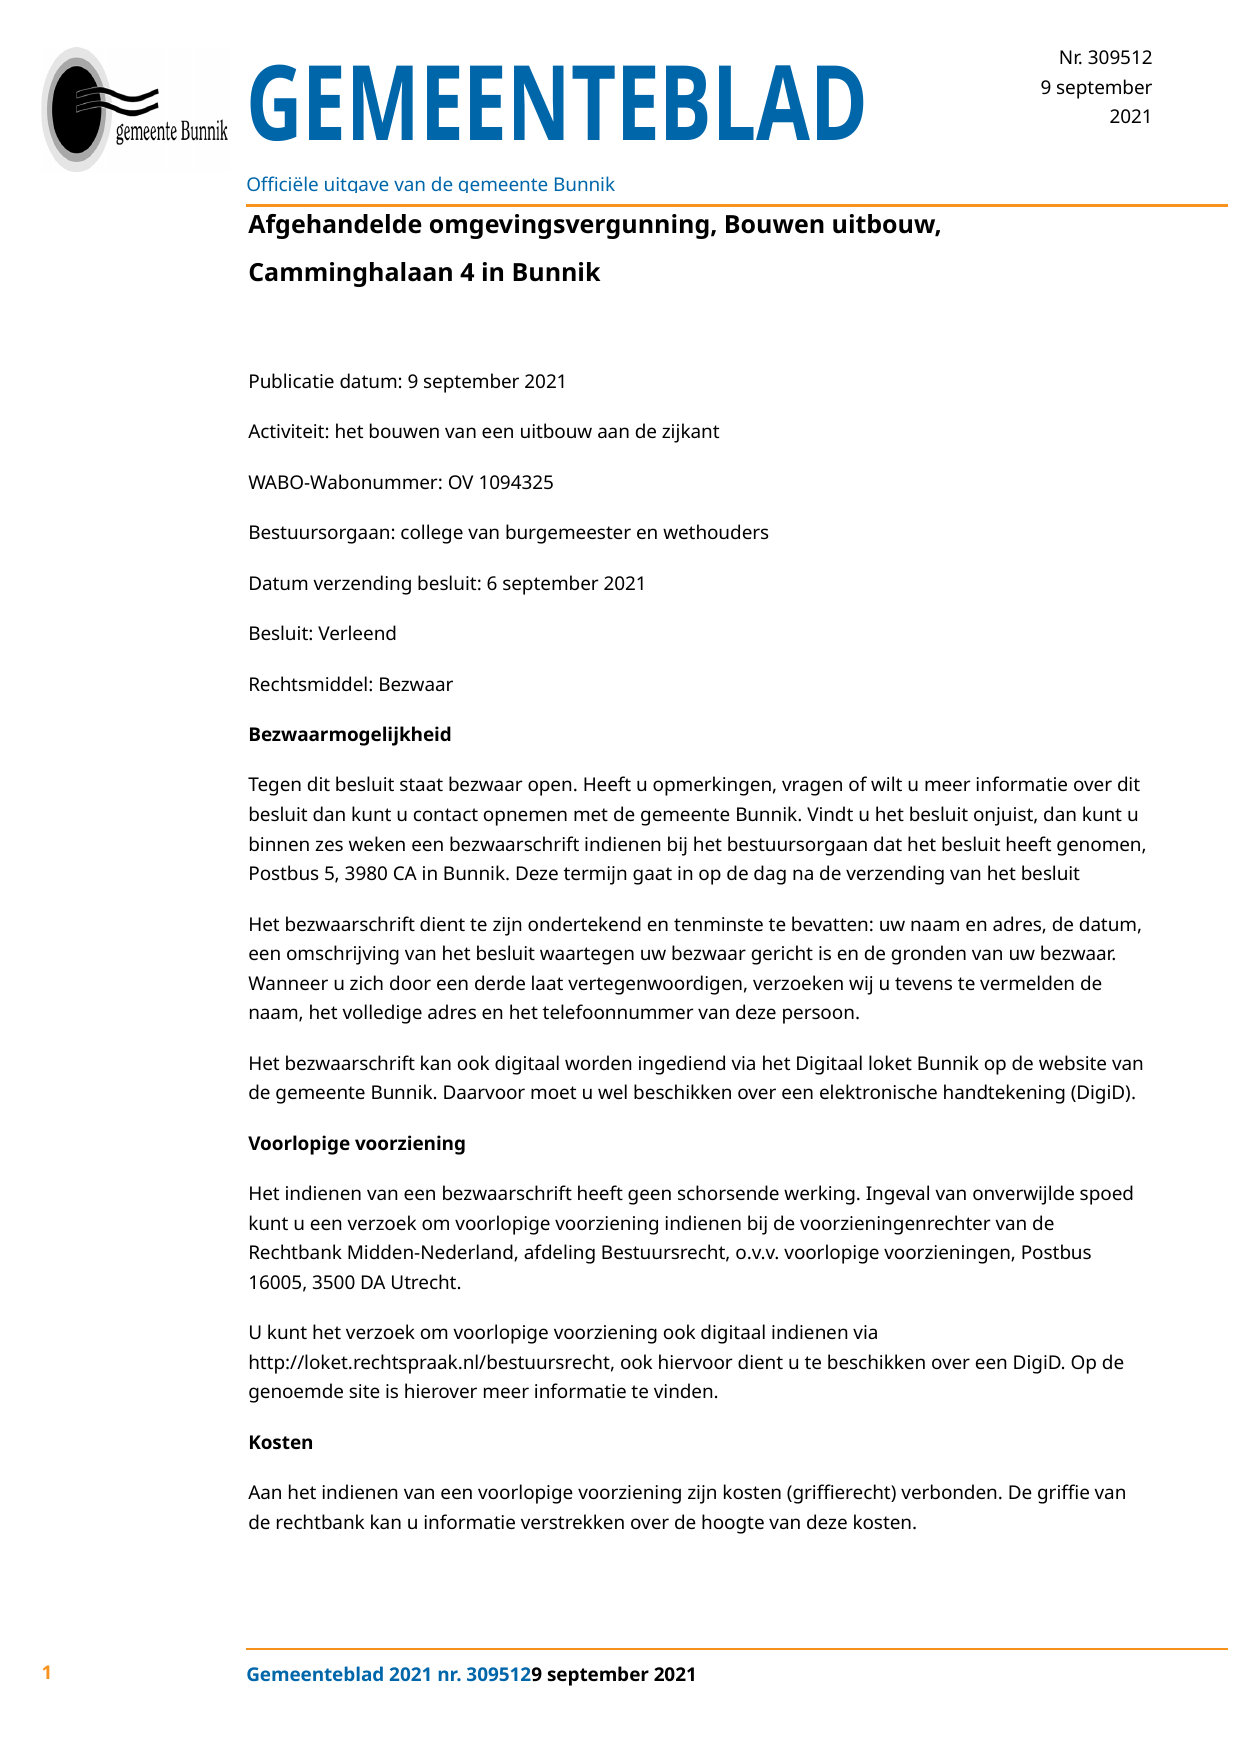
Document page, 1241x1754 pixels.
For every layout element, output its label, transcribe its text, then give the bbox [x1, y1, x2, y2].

text Kosten [248, 1429, 1152, 1455]
picture [41, 47, 231, 172]
text Rechtsmiddel: Bezwaar [248, 671, 1152, 697]
text WABO-Wabonummer: OV 1094325 [248, 469, 1152, 495]
text Besluit: Verleend [248, 620, 1152, 646]
text Publicatie datum: 9 september 2021 [248, 368, 1152, 394]
text Het indienen van een bezwaarschrift heeft geen schorsende werking. Ingeval van onverwijlde spoed kunt u een verzoek om voorlopige voorziening indienen bij de voorzieningenrechter van de Rechtbank Midden-Nederland, afdeling Bestuursrecht, o.v.v. voorlopige voorzieningen, Postbus 16005, 3500 DA Utrecht. [248, 1180, 1152, 1295]
text Aan het indienen van een voorlopige voorziening zijn kosten (griffierecht) verbonden. De griffie van de rechtbank kan u informatie verstrekken over de hoogte van deze kosten. [248, 1479, 1152, 1535]
text Afgehandelde omgevingsvergunning, Bouwen uitbouw, Camminghalaan 4 in Bunnik [248, 207, 1152, 288]
text Het bezwaarschrift dient te zijn ondertekend en tenminste te bevatten: uw naam en adres, de datum, een omschrijving van het besluit waartegen uw bezwaar gericht is en de gronden van uw bezwaar. Wanneer u zich door een derde laat vertegenwoordigen, verzoeken wij u tevens te vermelden de naam, het volledige adres en het telefoonnummer van deze persoon. [248, 911, 1152, 1025]
text Voorlopige voorziening [248, 1130, 1152, 1156]
text Bezwaarmogelijkheid [248, 721, 1152, 747]
text Bestuursorgaan: college van burgemeester en wethouders [248, 519, 1152, 545]
text Het bezwaarschrift kan ook digitaal worden ingediend via het Digitaal loket Bunnik op de website van de gemeente Bunnik. Daarvoor moet u wel beschikken over een elektronische handtekening (DigiD). [248, 1050, 1152, 1105]
text Datum verzending besluit: 6 september 2021 [248, 570, 1152, 596]
text Tegen dit besluit staat bezwaar open. Heeft u opmerkingen, vragen of wilt u meer informatie over dit besluit dan kunt u contact opnemen met de gemeente Bunnik. Vindt u het besluit onjuist, dan kunt u binnen zes weken een bezwaarschrift indienen bij het bestuursorgaan dat het besluit heeft genomen, Postbus 5, 3980 CA in Bunnik. Deze termijn gaat in op de dag na de verzending van het besluit [248, 772, 1152, 886]
text Activiteit: het bouwen van een uitbouw aan de zijkant [248, 419, 1152, 444]
text U kunt het verzoek om voorlopige voorziening ook digitaal indienen via http://loket.rechtspraak.nl/bestuursrecht, ook hiervoor dient u te beschikken over een DigiD. Op de genoemde site is hierover meer informatie te vinden. [248, 1319, 1152, 1404]
